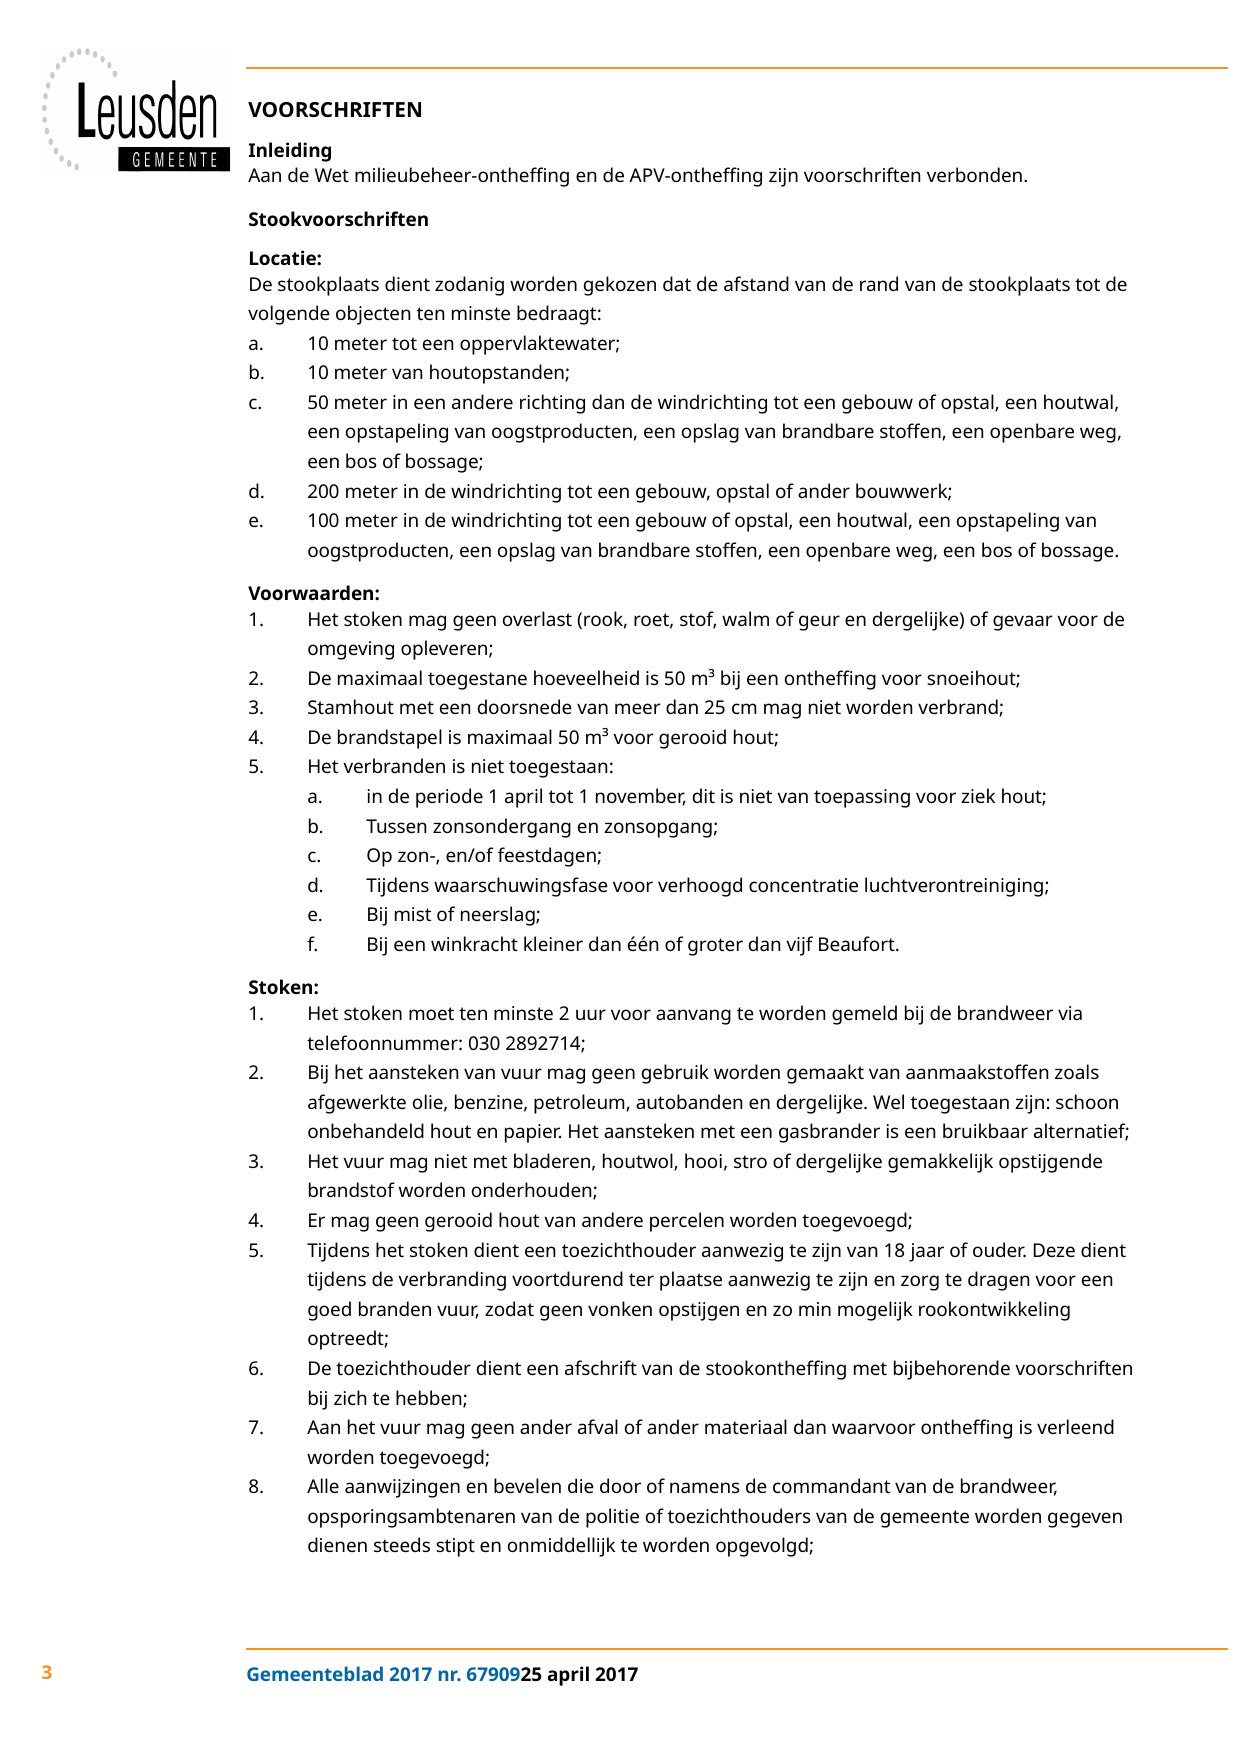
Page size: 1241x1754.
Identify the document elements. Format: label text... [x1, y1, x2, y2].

list 50 meter in een andere richting dan de windrichting tot een gebouw of opstal, een houtwal, een opstapeling van oogstproducten, een opslag van brandbare stoffen, een openbare weg, een bos of bossage; [248, 389, 1152, 474]
list De maximaal toegestane hoeveelheid is 50 m³ bij een ontheffing voor snoeihout; [248, 665, 1152, 691]
text Stoken: [248, 974, 1152, 1000]
list Het stoken mag geen overlast (rook, roet, stof, walm of geur en dergelijke) of gevaar voor de omgeving opleveren; [248, 606, 1152, 661]
list Bij het aansteken van vuur mag geen gebruik worden gemaakt van aanmaakstoffen zoals afgewerkte olie, benzine, petroleum, autobanden en dergelijke. Wel toegestaan zijn: schoon onbehandeld hout en papier. Het aansteken met een gasbrander is een bruikbaar alternatief; [248, 1059, 1152, 1144]
list Tijdens waarschuwingsfase voor verhoogd concentratie luchtverontreiniging; [307, 872, 1152, 898]
list 200 meter in de windrichting tot een gebouw, opstal of ander bouwwerk; [248, 478, 1152, 503]
list Aan het vuur mag geen ander afval of ander materiaal dan waarvoor ontheffing is verleend worden toegevoegd; [248, 1414, 1152, 1469]
text Inleiding [248, 137, 1152, 163]
list De brandstapel is maximaal 50 m³ voor gerooid hout; [248, 724, 1152, 750]
list Tussen zonsondergang en zonsopgang; [307, 813, 1152, 839]
text Aan de Wet milieubeheer-ontheffing en de APV-ontheffing zijn voorschriften verbonden. [248, 163, 1152, 188]
list 10 meter van houtopstanden; [248, 359, 1152, 385]
list Bij een winkracht kleiner dan één of groter dan vijf Beaufort. [307, 931, 1152, 957]
list Alle aanwijzingen en bevelen die door of namens de commandant van de brandweer, opsporingsambtenaren van de politie of toezichthouders van de gemeente worden gegeven dienen steeds stipt en onmiddellijk te worden opgevolgd; [248, 1473, 1152, 1558]
list Er mag geen gerooid hout van andere percelen worden toegevoegd; [248, 1207, 1152, 1233]
list Het vuur mag niet met bladeren, houtwol, hooi, stro of dergelijke gemakkelijk opstijgende brandstof worden onderhouden; [248, 1148, 1152, 1203]
list Het stoken moet ten minste 2 uur voor aanvang te worden gemeld bij de brandweer via telefoonnummer: 030 2892714; [248, 1000, 1152, 1055]
list 10 meter tot een oppervlaktewater; [248, 330, 1152, 356]
list Op zon-, en/of feestdagen; [307, 842, 1152, 868]
list Bij mist of neerslag; [307, 902, 1152, 927]
picture [41, 47, 231, 172]
text Voorwaarden: [248, 580, 1152, 606]
list in de periode 1 april tot 1 november, dit is niet van toepassing voor ziek hout; [307, 783, 1152, 809]
list 100 meter in de windrichting tot een gebouw of opstal, een houtwal, een opstapeling van oogstproducten, een opslag van brandbare stoffen, een openbare weg, een bos of bossage. [248, 507, 1152, 563]
list Tijdens het stoken dient een toezichthouder aanwezig te zijn van 18 jaar of ouder. Deze dient tijdens de verbranding voortdurend ter plaatse aanwezig te zijn en zorg te dragen voor een goed branden vuur, zodat geen vonken opstijgen en zo min mogelijk rookontwikkeling optreedt; [248, 1237, 1152, 1351]
text De stookplaats dient zodanig worden gekozen dat de afstand van de rand van de stookplaats tot de volgende objecten ten minste bedraagt: [248, 271, 1152, 326]
text VOORSCHRIFTEN [248, 95, 1152, 123]
list Stamhout met een doorsnede van meer dan 25 cm mag niet worden verbrand; [248, 694, 1152, 720]
text Stookvoorschriften [248, 206, 1152, 231]
list Het verbranden is niet toegestaan: [248, 754, 1152, 779]
list De toezichthouder dient een afschrift van de stookontheffing met bijbehorende voorschriften bij zich te hebben; [248, 1355, 1152, 1410]
text Locatie: [248, 245, 1152, 271]
